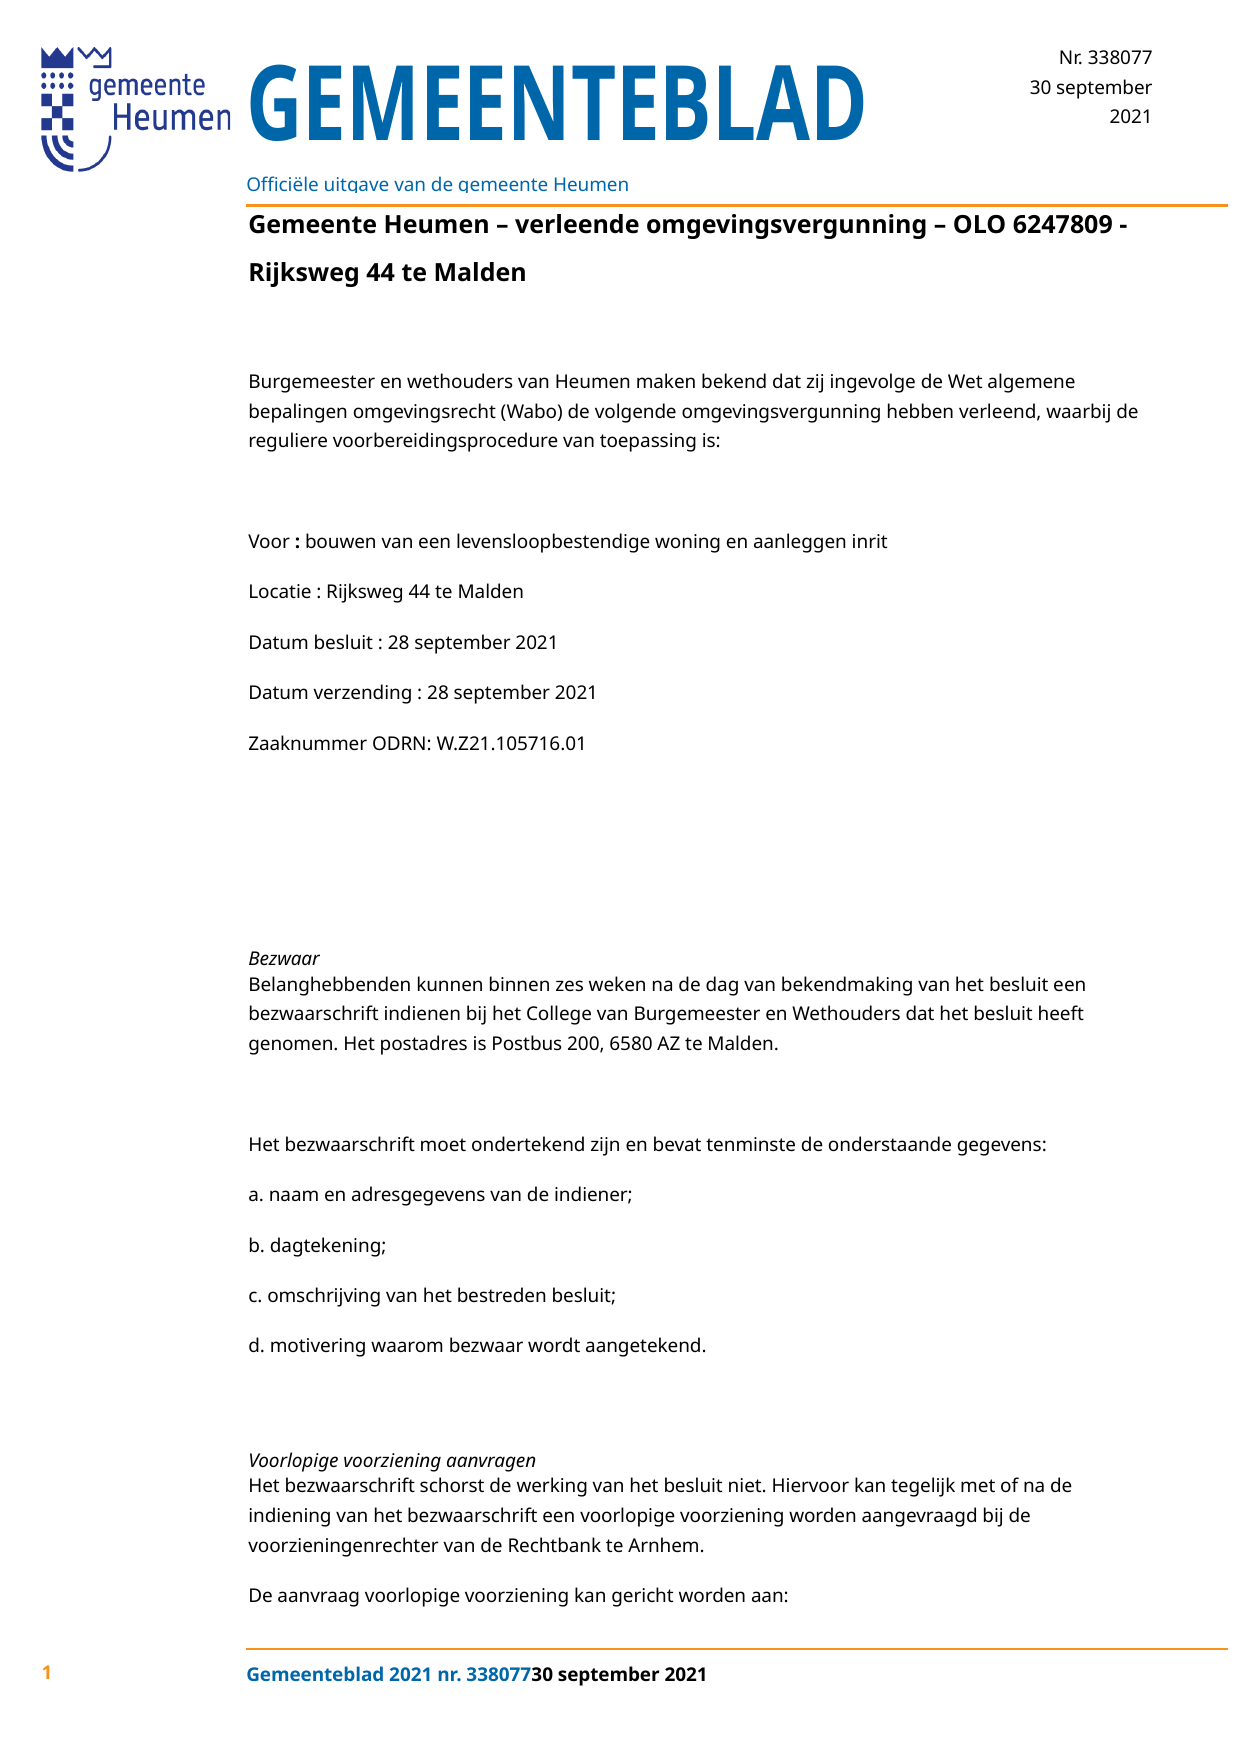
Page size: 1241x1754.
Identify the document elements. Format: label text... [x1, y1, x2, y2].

text Voorlopige voorziening aanvragen [248, 1447, 1152, 1473]
text Gemeente Heumen – verleende omgevingsvergunning – OLO 6247809 - Rijksweg 44 te Malden [248, 207, 1152, 288]
text d. motivering waarom bezwaar wordt aangetekend. [248, 1333, 1152, 1358]
text De aanvraag voorlopige voorziening kan gericht worden aan: [248, 1582, 1152, 1608]
text c. omschrijving van het bestreden besluit; [248, 1282, 1152, 1308]
text b. dagtekening; [248, 1232, 1152, 1257]
text Zaaknummer ODRN: W.Z21.105716.01 [248, 730, 1152, 756]
text Datum verzending : 28 september 2021 [248, 679, 1152, 705]
text a. naam en adresgegevens van de indiener; [248, 1181, 1152, 1207]
text Burgemeester en wethouders van Heumen maken bekend dat zij ingevolge de Wet algemene bepalingen omgevingsrecht (Wabo) de volgende omgevingsvergunning hebben verleend, waarbij de reguliere voorbereidingsprocedure van toepassing is: [248, 368, 1152, 453]
picture [41, 47, 231, 172]
text Datum besluit : 28 september 2021 [248, 629, 1152, 655]
text Bezwaar [248, 945, 1152, 971]
text Belanghebbenden kunnen binnen zes weken na de dag van bekendmaking van het besluit een bezwaarschrift indienen bij het College van Burgemeester en Wethouders dat het besluit heeft genomen. Het postadres is Postbus 200, 6580 AZ te Malden. [248, 971, 1152, 1056]
text Locatie : Rijksweg 44 te Malden [248, 579, 1152, 604]
text Het bezwaarschrift moet ondertekend zijn en bevat tenminste de onderstaande gegevens: [248, 1131, 1152, 1157]
text Het bezwaarschrift schorst de werking van het besluit niet. Hiervoor kan tegelijk met of na de indiening van het bezwaarschrift een voorlopige voorziening worden aangevraagd bij de voorzieningenrechter van de Rechtbank te Arnhem. [248, 1473, 1152, 1558]
text Voor : bouwen van een levensloopbestendige woning en aanleggen inrit [248, 528, 1152, 554]
